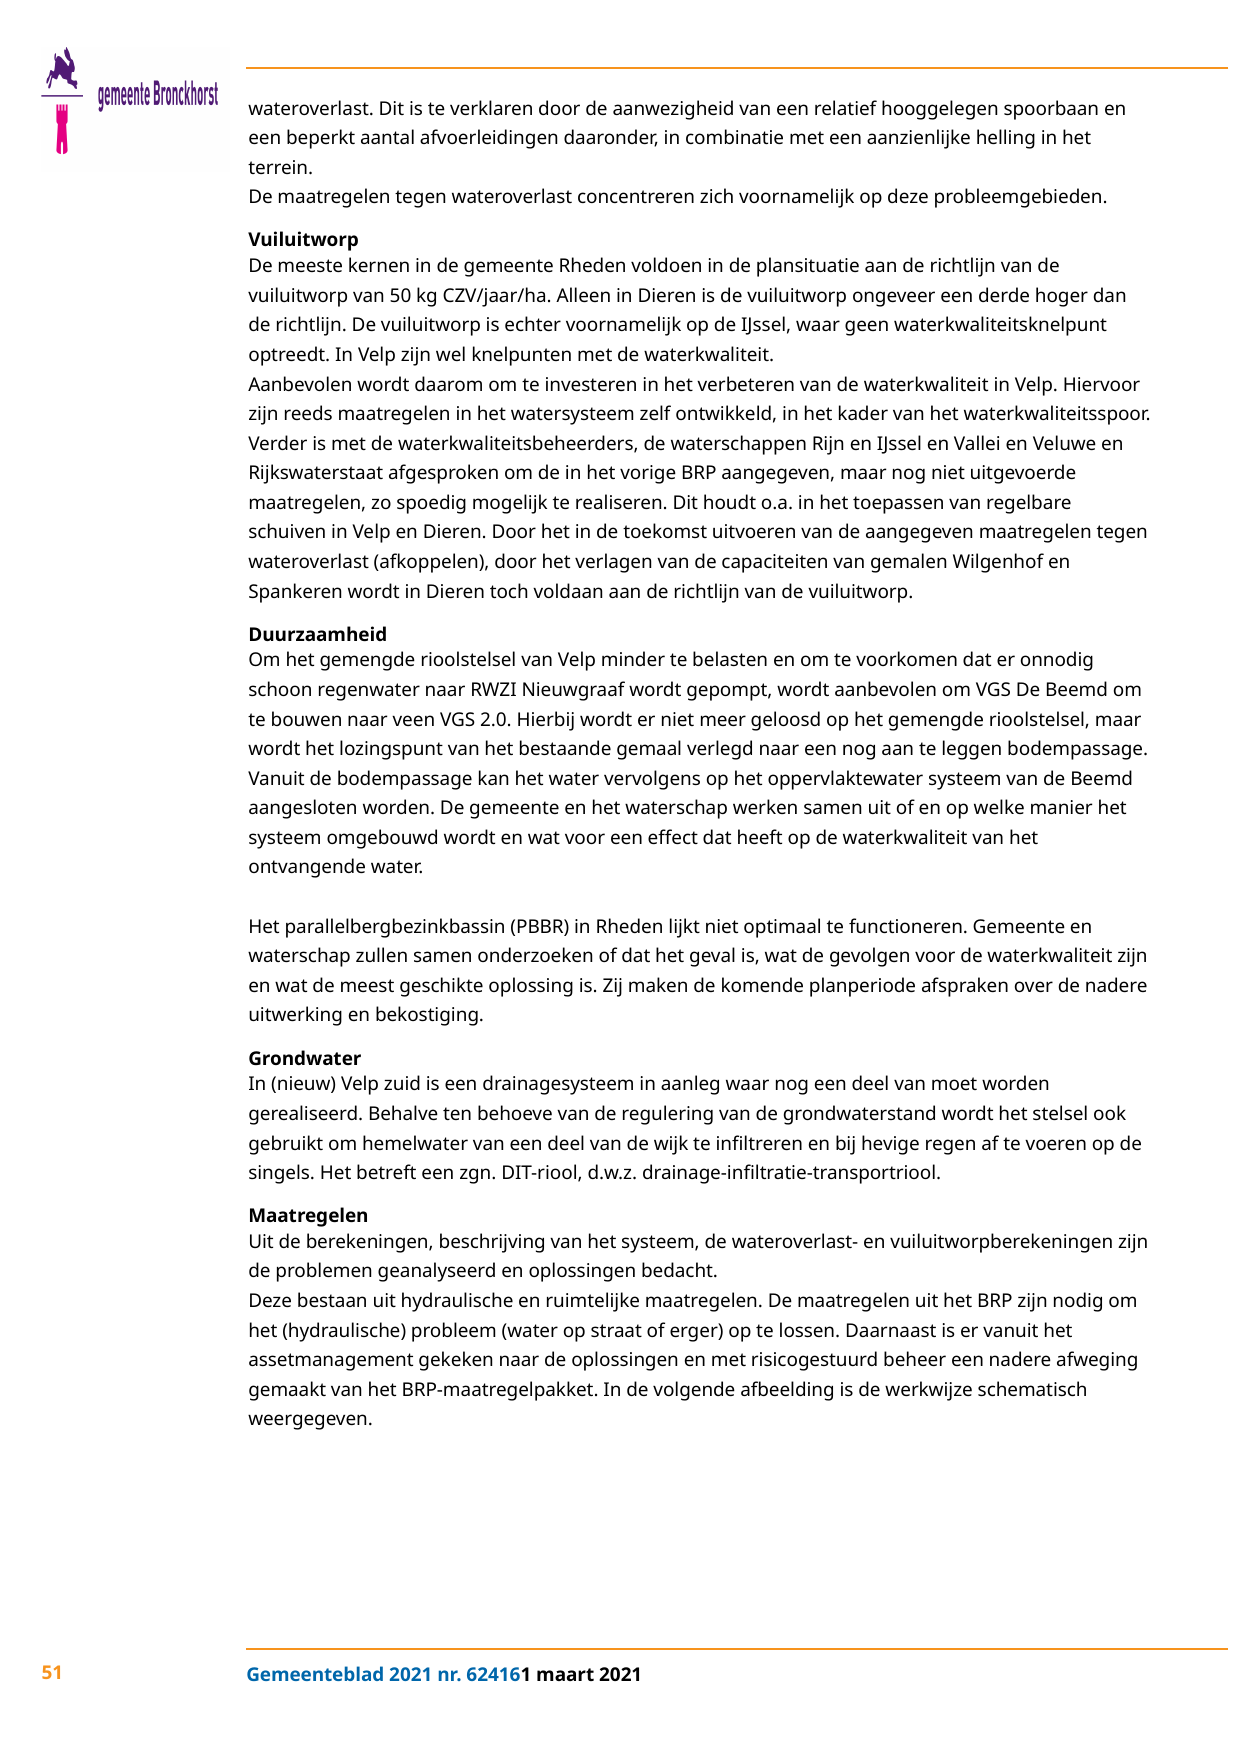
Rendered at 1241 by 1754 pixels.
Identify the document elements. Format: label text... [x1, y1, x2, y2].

text Grondwater [248, 1045, 1152, 1071]
text De meeste kernen in de gemeente Rheden voldoen in de plansituatie aan de richtlijn van de vuiluitworp van 50 kg CZV/jaar/ha. Alleen in Dieren is de vuiluitworp ongeveer een derde hoger dan de richtlijn. De vuiluitworp is echter voornamelijk op de IJssel, waar geen waterkwaliteitsknelpunt optreedt. In Velp zijn wel knelpunten met de waterkwaliteit. [248, 252, 1152, 367]
text Het parallelbergbezinkbassin (PBBR) in Rheden lijkt niet optimaal te functioneren. Gemeente en waterschap zullen samen onderzoeken of dat het geval is, wat de gevolgen voor de waterkwaliteit zijn en wat de meest geschikte oplossing is. Zij maken de komende planperiode afspraken over de nadere uitwerking en bekostiging. [248, 913, 1152, 1027]
text Deze bestaan uit hydraulische en ruimtelijke maatregelen. De maatregelen uit het BRP zijn nodig om het (hydraulische) probleem (water op straat of erger) op te lossen. Daarnaast is er vanuit het assetmanagement gekeken naar de oplossingen en met risicogestuurd beheer een nadere afweging gemaakt van het BRP-maatregelpakket. In de volgende afbeelding is de werkwijze schematisch weergegeven. [248, 1287, 1152, 1431]
text wateroverlast. Dit is te verklaren door de aanwezigheid van een relatief hooggelegen spoorbaan en een beperkt aantal afvoerleidingen daaronder, in combinatie met een aanzienlijke helling in het terrein. [248, 95, 1152, 180]
text Vuiluitworp [248, 227, 1152, 252]
text Duurzaamheid [248, 621, 1152, 647]
text De maatregelen tegen wateroverlast concentreren zich voornamelijk op deze probleemgebieden. [248, 183, 1152, 209]
text Aanbevolen wordt daarom om te investeren in het verbeteren van de waterkwaliteit in Velp. Hiervoor zijn reeds maatregelen in het watersysteem zelf ontwikkeld, in het kader van het waterkwaliteitsspoor. Verder is met de waterkwaliteitsbeheerders, de waterschappen Rijn en IJssel en Vallei en Veluwe en Rijkswaterstaat afgesproken om de in het vorige BRP aangegeven, maar nog niet uitgevoerde maatregelen, zo spoedig mogelijk te realiseren. Dit houdt o.a. in het toepassen van regelbare schuiven in Velp en Dieren. Door het in de toekomst uitvoeren van de aangegeven maatregelen tegen wateroverlast (afkoppelen), door het verlagen van de capaciteiten van gemalen Wilgenhof en Spankeren wordt in Dieren toch voldaan aan de richtlijn van de vuiluitworp. [248, 371, 1152, 603]
text Maatregelen [248, 1202, 1152, 1228]
picture [41, 47, 231, 172]
text Uit de berekeningen, beschrijving van het systeem, de wateroverlast- en vuiluitworpberekeningen zijn de problemen geanalyseerd en oplossingen bedacht. [248, 1228, 1152, 1283]
text In (nieuw) Velp zuid is een drainagesysteem in aanleg waar nog een deel van moet worden gerealiseerd. Behalve ten behoeve van de regulering van de grondwaterstand wordt het stelsel ook gebruikt om hemelwater van een deel van de wijk te infiltreren en bij hevige regen af te voeren op de singels. Het betreft een zgn. DIT-riool, d.w.z. drainage-infiltratie-transportriool. [248, 1071, 1152, 1185]
text Om het gemengde rioolstelsel van Velp minder te belasten en om te voorkomen dat er onnodig schoon regenwater naar RWZI Nieuwgraaf wordt gepompt, wordt aanbevolen om VGS De Beemd om te bouwen naar veen VGS 2.0. Hierbij wordt er niet meer geloosd op het gemengde rioolstelsel, maar wordt het lozingspunt van het bestaande gemaal verlegd naar een nog aan te leggen bodempassage. Vanuit de bodempassage kan het water vervolgens op het oppervlaktewater systeem van de Beemd aangesloten worden. De gemeente en het waterschap werken samen uit of en op welke manier het systeem omgebouwd wordt en wat voor een effect dat heeft op de waterkwaliteit van het ontvangende water. [248, 647, 1152, 879]
